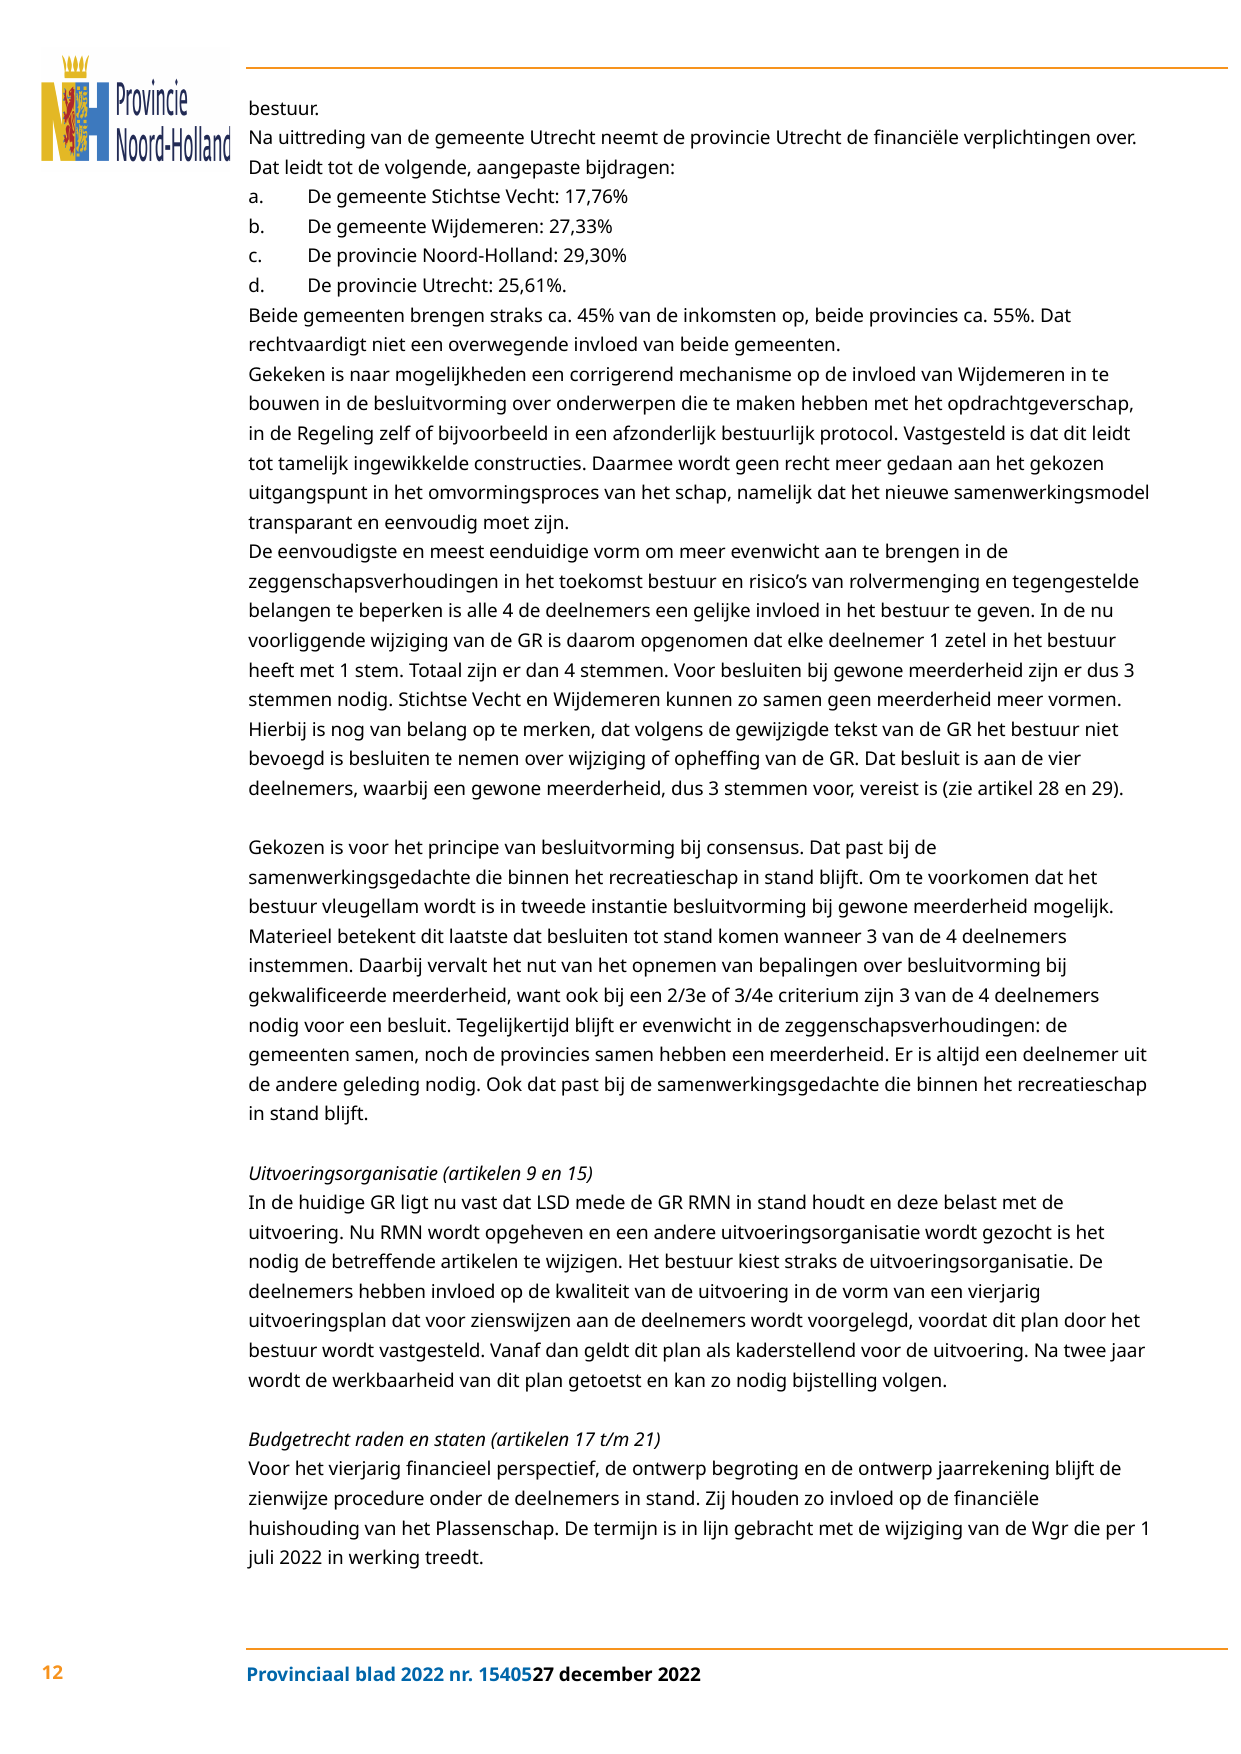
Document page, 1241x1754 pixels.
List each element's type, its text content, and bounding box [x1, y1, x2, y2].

text Voor het vierjarig financieel perspectief, de ontwerp begroting en de ontwerp jaarrekening blijft de zienwijze procedure onder de deelnemers in stand. Zij houden zo invloed op de financiële huishouding van het Plassenschap. De termijn is in lijn gebracht met de wijziging van de Wgr die per 1 juli 2022 in werking treedt. [248, 1456, 1152, 1570]
text Na uittreding van de gemeente Utrecht neemt de provincie Utrecht de financiële verplichtingen over. Dat leidt tot de volgende, aangepaste bijdragen: [248, 124, 1152, 180]
picture [41, 47, 231, 172]
text Hierbij is nog van belang op te merken, dat volgens de gewijzigde tekst van de GR het bestuur niet bevoegd is besluiten te nemen over wijziging of opheffing van de GR. Dat besluit is aan de vier deelnemers, waarbij een gewone meerderheid, dus 3 stemmen voor, vereist is (zie artikel 28 en 29). [248, 716, 1152, 801]
text Beide gemeenten brengen straks ca. 45% van de inkomsten op, beide provincies ca. 55%. Dat rechtvaardigt niet een overwegende invloed van beide gemeenten. [248, 302, 1152, 357]
list De provincie Noord-Holland: 29,30% [248, 243, 1152, 268]
text In de huidige GR ligt nu vast dat LSD mede de GR RMN in stand houdt en deze belast met de uitvoering. Nu RMN wordt opgeheven en een andere uitvoeringsorganisatie wordt gezocht is het nodig de betreffende artikelen te wijzigen. Het bestuur kiest straks de uitvoeringsorganisatie. De deelnemers hebben invloed op de kwaliteit van de uitvoering in de vorm van een vierjarig uitvoeringsplan dat voor zienswijzen aan de deelnemers wordt voorgelegd, voordat dit plan door het bestuur wordt vastgesteld. Vanaf dan geldt dit plan als kaderstellend voor de uitvoering. Na twee jaar wordt de werkbaarheid van dit plan getoetst en kan zo nodig bijstelling volgen. [248, 1189, 1152, 1393]
list De provincie Utrecht: 25,61%. [248, 272, 1152, 298]
text Gekozen is voor het principe van besluitvorming bij consensus. Dat past bij de samenwerkingsgedachte die binnen het recreatieschap in stand blijft. Om te voorkomen dat het bestuur vleugellam wordt is in tweede instantie besluitvorming bij gewone meerderheid mogelijk. Materieel betekent dit laatste dat besluiten tot stand komen wanneer 3 van de 4 deelnemers instemmen. Daarbij vervalt het nut van het opnemen van bepalingen over besluitvorming bij gekwalificeerde meerderheid, want ook bij een 2/3e of 3/4e criterium zijn 3 van de 4 deelnemers nodig voor een besluit. Tegelijkertijd blijft er evenwicht in de zeggenschapsverhoudingen: de gemeenten samen, noch de provincies samen hebben een meerderheid. Er is altijd een deelnemer uit de andere geleding nodig. Ook dat past bij de samenwerkingsgedachte die binnen het recreatieschap in stand blijft. [248, 834, 1152, 1126]
text Uitvoeringsorganisatie (artikelen 9 en 15) [248, 1160, 1152, 1186]
text Budgetrecht raden en staten (artikelen 17 t/m 21) [248, 1426, 1152, 1452]
list De gemeente Stichtse Vecht: 17,76% [248, 183, 1152, 209]
text bestuur. [248, 95, 1152, 121]
list De gemeente Wijdemeren: 27,33% [248, 213, 1152, 239]
text De eenvoudigste en meest eenduidige vorm om meer evenwicht aan te brengen in de zeggenschapsverhoudingen in het toekomst bestuur en risico’s van rolvermenging en tegengestelde belangen te beperken is alle 4 de deelnemers een gelijke invloed in het bestuur te geven. In de nu voorliggende wijziging van de GR is daarom opgenomen dat elke deelnemer 1 zetel in het bestuur heeft met 1 stem. Totaal zijn er dan 4 stemmen. Voor besluiten bij gewone meerderheid zijn er dus 3 stemmen nodig. Stichtse Vecht en Wijdemeren kunnen zo samen geen meerderheid meer vormen. [248, 538, 1152, 712]
text Gekeken is naar mogelijkheden een corrigerend mechanisme op de invloed van Wijdemeren in te bouwen in de besluitvorming over onderwerpen die te maken hebben met het opdrachtgeverschap, in de Regeling zelf of bijvoorbeeld in een afzonderlijk bestuurlijk protocol. Vastgesteld is dat dit leidt tot tamelijk ingewikkelde constructies. Daarmee wordt geen recht meer gedaan aan het gekozen uitgangspunt in het omvormingsproces van het schap, namelijk dat het nieuwe samenwerkingsmodel transparant en eenvoudig moet zijn. [248, 361, 1152, 535]
